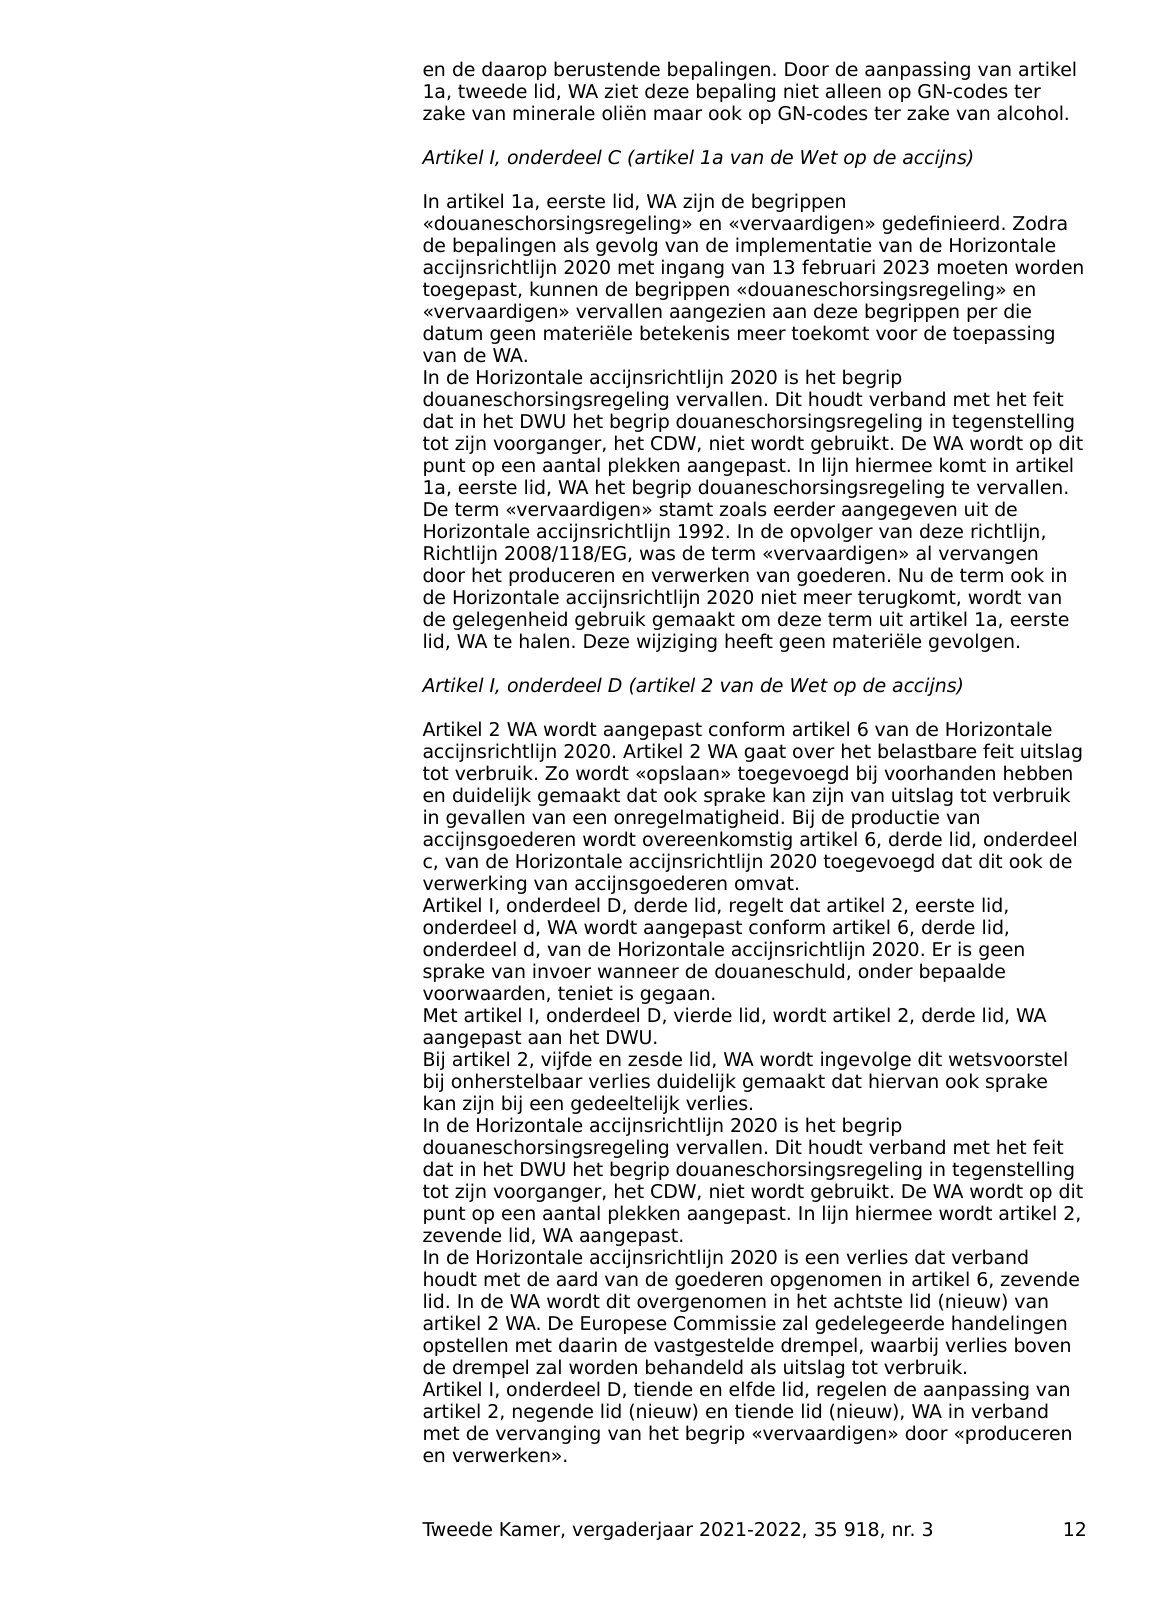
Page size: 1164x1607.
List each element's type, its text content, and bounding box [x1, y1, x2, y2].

text In de Horizontale accijnsrichtlijn 2020 is het begrip douaneschorsingsregeling vervallen. Dit houdt verband met het feit dat in het DWU het begrip douaneschorsingsregeling in tegenstelling tot zijn voorganger, het CDW, niet wordt gebruikt. De WA wordt op dit punt op een aantal plekken aangepast. In lijn hiermee komt in artikel 1a, eerste lid, WA het begrip douaneschorsingsregeling te vervallen. [422, 367, 1087, 499]
text en de daarop berustende bepalingen. Door de aanpassing van artikel 1a, tweede lid, WA ziet deze bepaling niet alleen op GN-codes ter zake van minerale oliën maar ook op GN-codes ter zake van alcohol. [422, 59, 1087, 125]
text Artikel I, onderdeel D, tiende en elfde lid, regelen de aanpassing van artikel 2, negende lid (nieuw) en tiende lid (nieuw), WA in verband met de vervanging van het begrip «vervaardigen» door «produceren en verwerken». [422, 1379, 1087, 1467]
text In artikel 1a, eerste lid, WA zijn de begrippen «douaneschorsingsregeling» en «vervaardigen» gedefinieerd. Zodra de bepalingen als gevolg van de implementatie van de Horizontale accijnsrichtlijn 2020 met ingang van 13 februari 2023 moeten worden toegepast, kunnen de begrippen «douaneschorsingsregeling» en «vervaardigen» vervallen aangezien aan deze begrippen per die datum geen materiële betekenis meer toekomt voor de toepassing van de WA. [422, 191, 1087, 367]
text In de Horizontale accijnsrichtlijn 2020 is het begrip douaneschorsingsregeling vervallen. Dit houdt verband met het feit dat in het DWU het begrip douaneschorsingsregeling in tegenstelling tot zijn voorganger, het CDW, niet wordt gebruikt. De WA wordt op dit punt op een aantal plekken aangepast. In lijn hiermee wordt artikel 2, zevende lid, WA aangepast. [422, 1115, 1087, 1247]
text Artikel I, onderdeel D, derde lid, regelt dat artikel 2, eerste lid, onderdeel d, WA wordt aangepast conform artikel 6, derde lid, onderdeel d, van de Horizontale accijnsrichtlijn 2020. Er is geen sprake van invoer wanneer de douaneschuld, onder bepaalde voorwaarden, teniet is gegaan. [422, 895, 1087, 1005]
text In de Horizontale accijnsrichtlijn 2020 is een verlies dat verband houdt met de aard van de goederen opgenomen in artikel 6, zevende lid. In de WA wordt dit overgenomen in het achtste lid (nieuw) van artikel 2 WA. De Europese Commissie zal gedelegeerde handelingen opstellen met daarin de vastgestelde drempel, waarbij verlies boven de drempel zal worden behandeld als uitslag tot verbruik. [422, 1247, 1087, 1379]
text De term «vervaardigen» stamt zoals eerder aangegeven uit de Horizontale accijnsrichtlijn 1992. In de opvolger van deze richtlijn, Richtlijn 2008/118/EG, was de term «vervaardigen» al vervangen door het produceren en verwerken van goederen. Nu de term ook in de Horizontale accijnsrichtlijn 2020 niet meer terugkomt, wordt van de gelegenheid gebruik gemaakt om deze term uit artikel 1a, eerste lid, WA te halen. Deze wijziging heeft geen materiële gevolgen. [422, 499, 1087, 653]
text Bij artikel 2, vijfde en zesde lid, WA wordt ingevolge dit wetsvoorstel bij onherstelbaar verlies duidelijk gemaakt dat hiervan ook sprake kan zijn bij een gedeeltelijk verlies. [422, 1049, 1087, 1115]
subtitle Artikel I, onderdeel C (artikel 1a van de Wet op de accijns) [422, 147, 1087, 169]
text Artikel 2 WA wordt aangepast conform artikel 6 van de Horizontale accijnsrichtlijn 2020. Artikel 2 WA gaat over het belastbare feit uitslag tot verbruik. Zo wordt «opslaan» toegevoegd bij voorhanden hebben en duidelijk gemaakt dat ook sprake kan zijn van uitslag tot verbruik in gevallen van een onregelmatigheid. Bij de productie van accijnsgoederen wordt overeenkomstig artikel 6, derde lid, onderdeel c, van de Horizontale accijnsrichtlijn 2020 toegevoegd dat dit ook de verwerking van accijnsgoederen omvat. [422, 719, 1087, 895]
subtitle Artikel I, onderdeel D (artikel 2 van de Wet op de accijns) [422, 675, 1087, 697]
text Met artikel I, onderdeel D, vierde lid, wordt artikel 2, derde lid, WA aangepast aan het DWU. [422, 1005, 1087, 1049]
